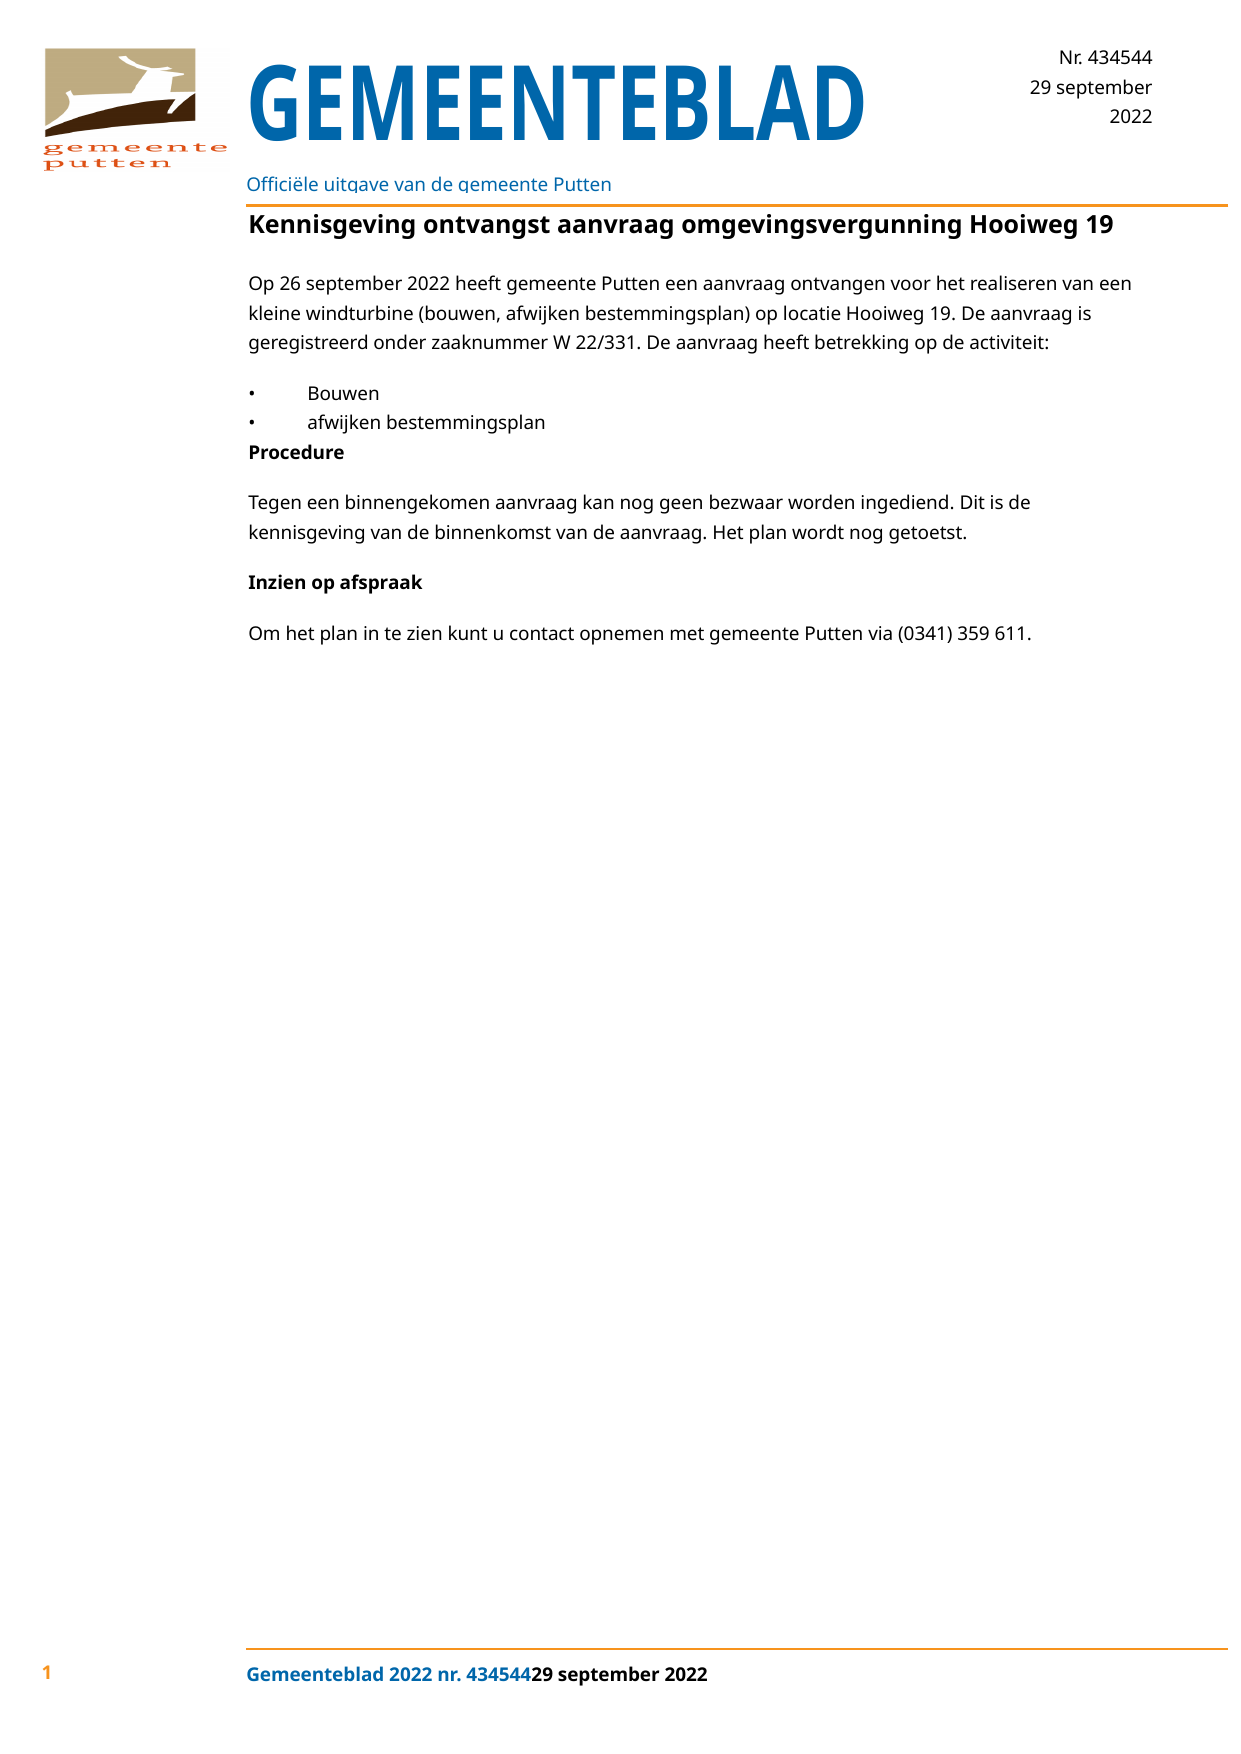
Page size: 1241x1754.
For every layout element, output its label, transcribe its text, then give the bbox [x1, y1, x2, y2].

text Inzien op afspraak [248, 569, 1152, 595]
text Tegen een binnengekomen aanvraag kan nog geen bezwaar worden ingediend. Dit is de kennisgeving van de binnenkomst van de aanvraag. Het plan wordt nog getoetst. [248, 489, 1152, 545]
list afwijken bestemmingsplan [248, 409, 1152, 435]
list Bouwen [248, 380, 1152, 406]
text Om het plan in te zien kunt u contact opnemen met gemeente Putten via (0341) 359 611. [248, 620, 1152, 646]
picture [41, 47, 231, 172]
text Kennisgeving ontvangst aanvraag omgevingsvergunning Hooiweg 19 [248, 207, 1152, 241]
text Op 26 september 2022 heeft gemeente Putten een aanvraag ontvangen voor het realiseren van een kleine windturbine (bouwen, afwijken bestemmingsplan) op locatie Hooiweg 19. De aanvraag is geregistreerd onder zaaknummer W 22/331. De aanvraag heeft betrekking op de activiteit: [248, 270, 1152, 355]
text Procedure [248, 439, 1152, 465]
